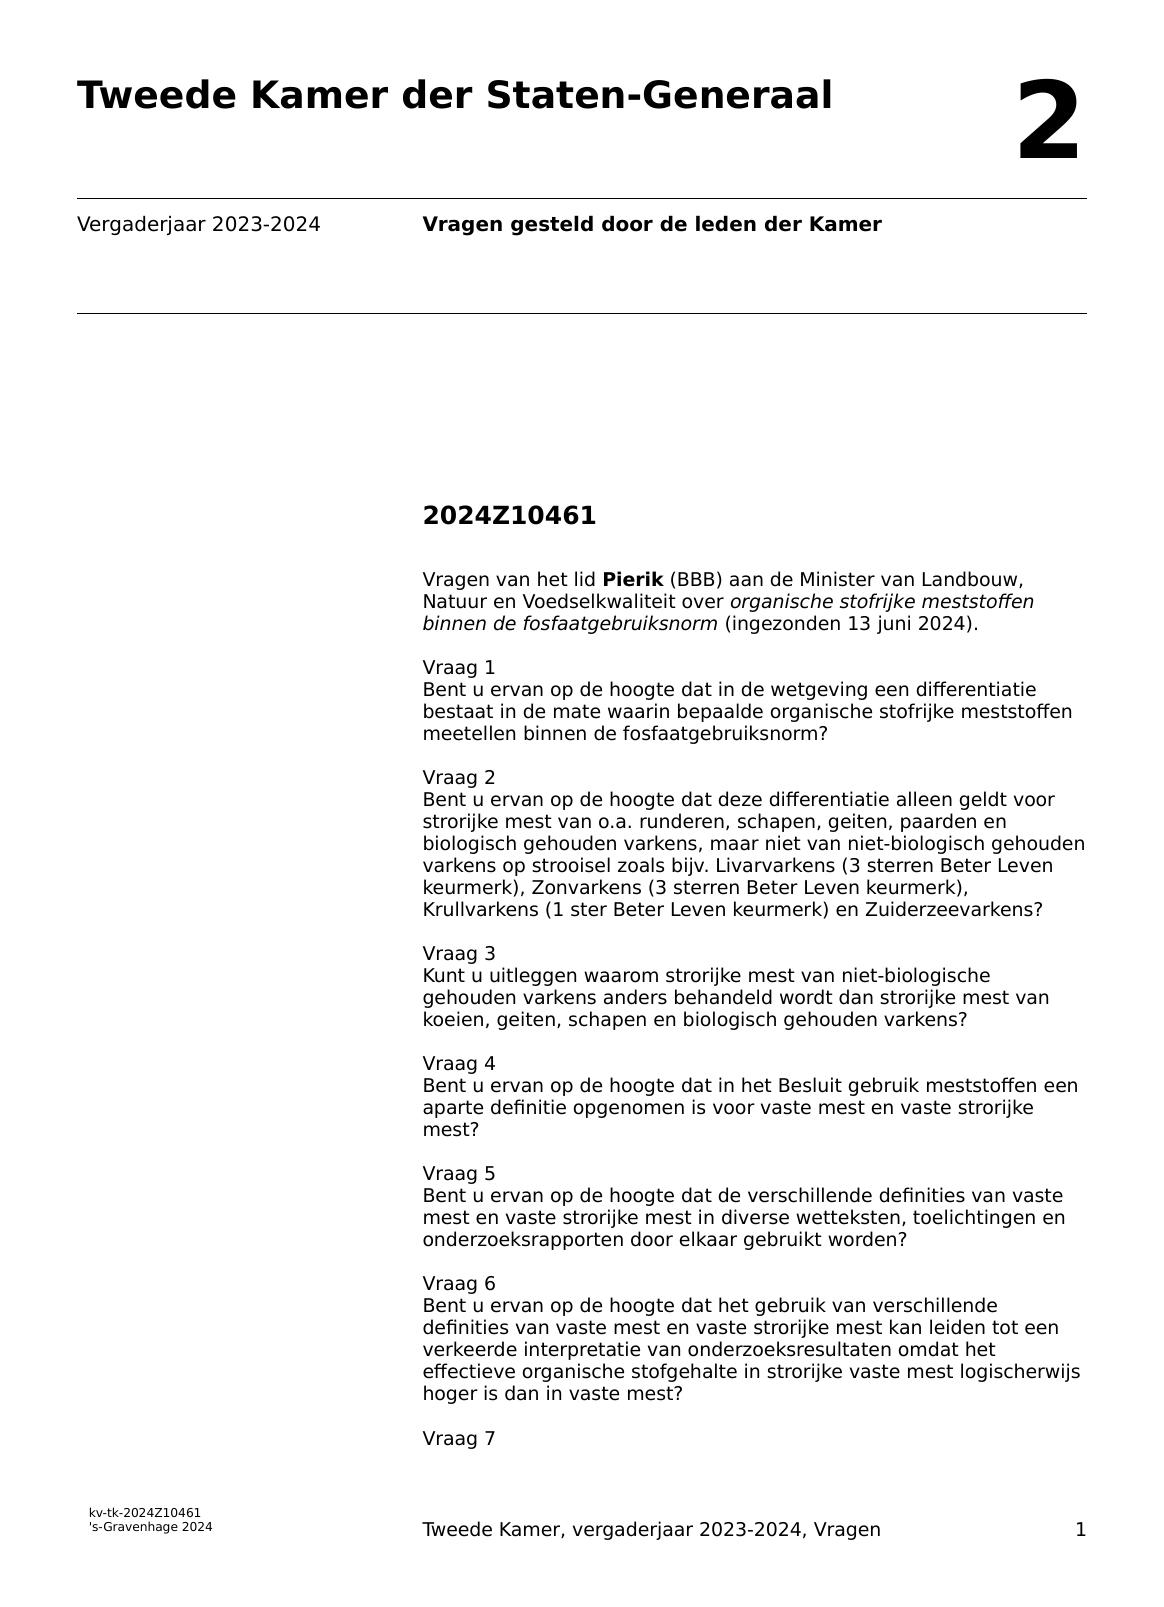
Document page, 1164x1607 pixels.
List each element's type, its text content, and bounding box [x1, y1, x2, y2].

text Bent u ervan op de hoogte dat deze differentiatie alleen geldt voor strorijke mest van o.a. runderen, schapen, geiten, paarden en biologisch gehouden varkens, maar niet van niet-biologisch gehouden varkens op strooisel zoals bijv. Livarvarkens (3 sterren Beter Leven keurmerk), Zonvarkens (3 sterren Beter Leven keurmerk), Krullvarkens (1 ster Beter Leven keurmerk) en Zuiderzeevarkens? [422, 789, 1087, 921]
table_header 2 [886, 59, 1087, 198]
text 2024Z10461 [422, 501, 1087, 531]
text Vragen van het lid Pierik (BBB) aan de Minister van Landbouw, Natuur en Voedselkwaliteit over organische stofrijke meststoffen binnen de fosfaatgebruiksnorm (ingezonden 13 juni 2024). [422, 569, 1087, 635]
table_cell Vergaderjaar 2023-2024 [77, 199, 422, 313]
text Vraag 1 [422, 657, 1087, 679]
text Bent u ervan op de hoogte dat in de wetgeving een differentiatie bestaat in de mate waarin bepaalde organische stofrijke meststoffen meetellen binnen de fosfaatgebruiksnorm? [422, 679, 1087, 745]
table_cell Vragen gesteld door de leden der Kamer [422, 199, 1087, 313]
text Kunt u uitleggen waarom strorijke mest van niet-biologische gehouden varkens anders behandeld wordt dan strorijke mest van koeien, geiten, schapen en biologisch gehouden varkens? [422, 965, 1087, 1031]
text Vraag 4 [422, 1053, 1087, 1075]
text kv-tk-2024Z10461 [88, 1506, 323, 1520]
text Vraag 2 [422, 767, 1087, 789]
table_header Tweede Kamer der Staten-Generaal [77, 59, 886, 198]
text Bent u ervan op de hoogte dat het gebruik van verschillende definities van vaste mest en vaste strorijke mest kan leiden tot een verkeerde interpretatie van onderzoeksresultaten omdat het effectieve organische stofgehalte in strorijke vaste mest logischerwijs hoger is dan in vaste mest? [422, 1295, 1087, 1405]
text Bent u ervan op de hoogte dat in het Besluit gebruik meststoffen een aparte definitie opgenomen is voor vaste mest en vaste strorijke mest? [422, 1075, 1087, 1141]
text Vraag 3 [422, 943, 1087, 965]
text Vraag 5 [422, 1163, 1087, 1185]
text Bent u ervan op de hoogte dat de verschillende definities van vaste mest en vaste strorijke mest in diverse wetteksten, toelichtingen en onderzoeksrapporten door elkaar gebruikt worden? [422, 1185, 1087, 1251]
text Vraag 7 [422, 1427, 1087, 1449]
text Vraag 6 [422, 1273, 1087, 1295]
text 's-Gravenhage 2024 [88, 1520, 323, 1534]
